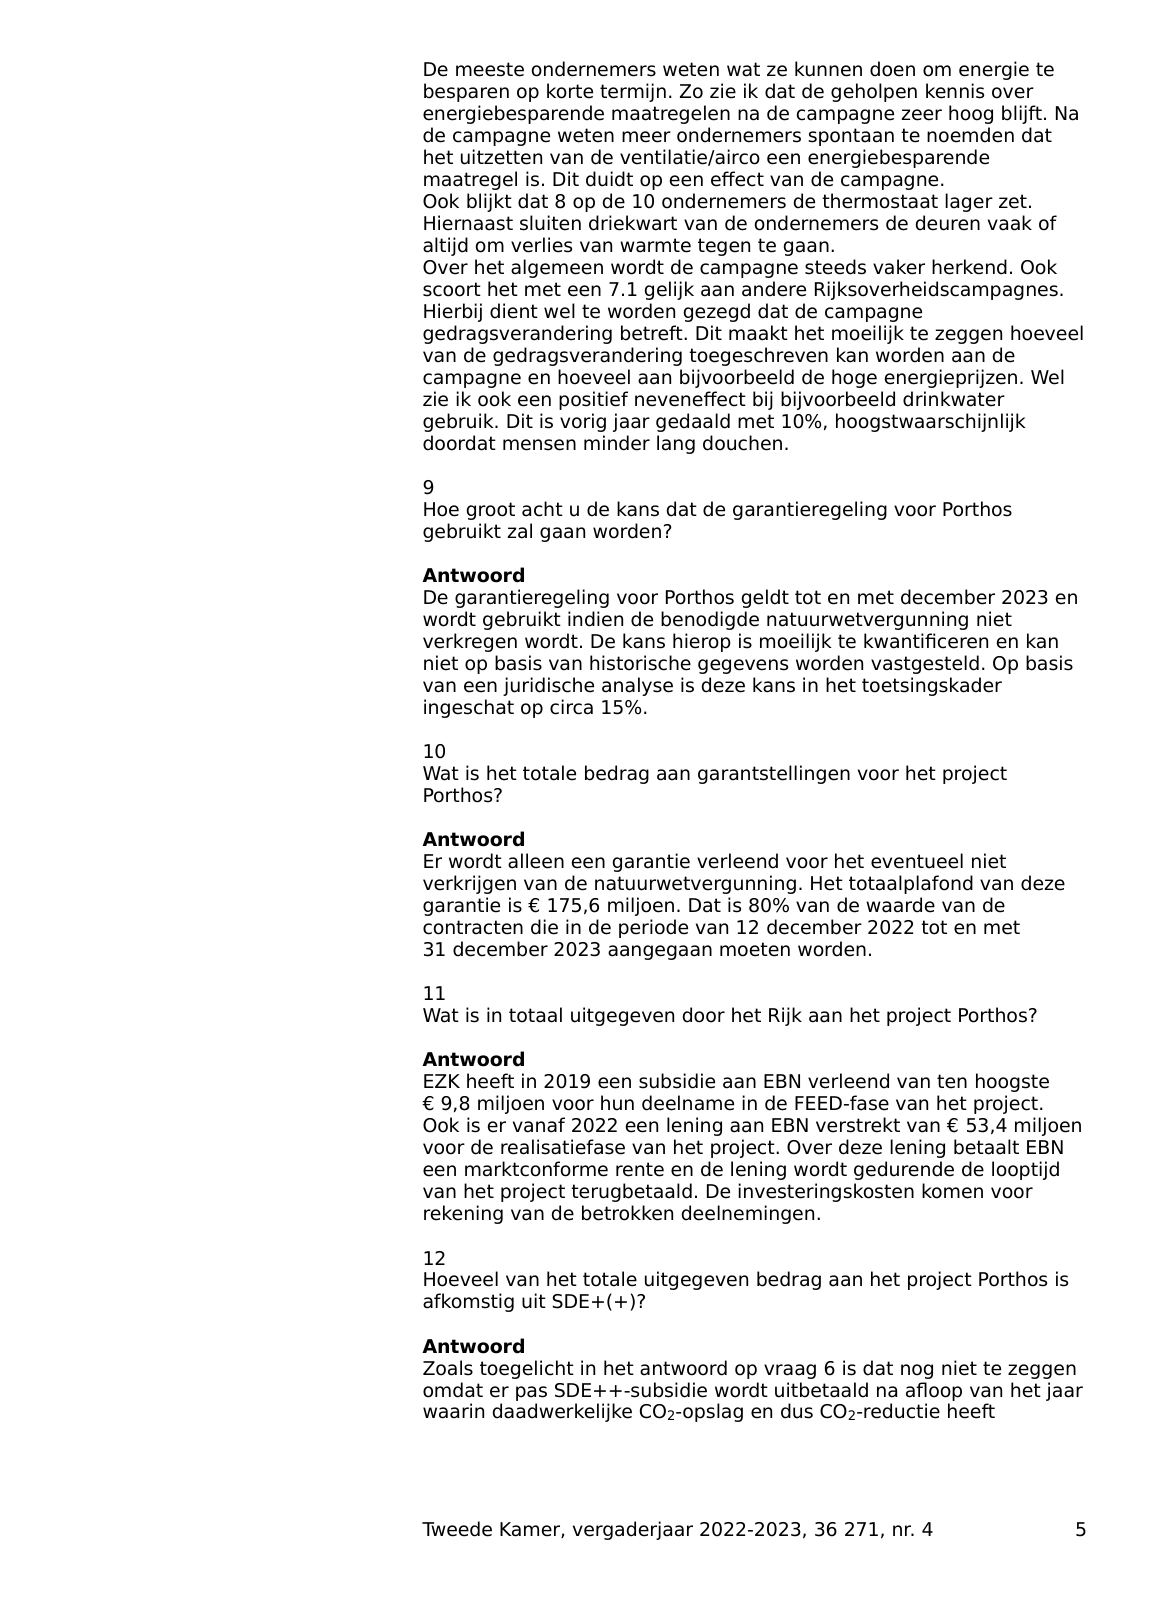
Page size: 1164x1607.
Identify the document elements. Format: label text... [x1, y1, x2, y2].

text 12 [422, 1247, 1087, 1269]
text Hierbij dient wel te worden gezegd dat de campagne gedragsverandering betreft. Dit maakt het moeilijk te zeggen hoeveel van de gedragsverandering toegeschreven kan worden aan de campagne en hoeveel aan bijvoorbeeld de hoge energieprijzen. Wel zie ik ook een positief neveneffect bij bijvoorbeeld drinkwater gebruik. Dit is vorig jaar gedaald met 10%, hoogstwaarschijnlijk doordat mensen minder lang douchen. [422, 301, 1087, 455]
text 11 [422, 983, 1087, 1005]
text Zoals toegelicht in het antwoord op vraag 6 is dat nog niet te zeggen omdat er pas SDE++-subsidie wordt uitbetaald na afloop van het jaar waarin daadwerkelijke CO2-opslag en dus CO2-reductie heeft [422, 1357, 1087, 1423]
text Over het algemeen wordt de campagne steeds vaker herkend. Ook scoort het met een 7.1 gelijk aan andere Rijksoverheidscampagnes. [422, 257, 1087, 301]
text Hoe groot acht u de kans dat de garantieregeling voor Porthos gebruikt zal gaan worden? [422, 499, 1087, 543]
text De garantieregeling voor Porthos geldt tot en met december 2023 en wordt gebruikt indien de benodigde natuurwetvergunning niet verkregen wordt. De kans hierop is moeilijk te kwantificeren en kan niet op basis van historische gegevens worden vastgesteld. Op basis van een juridische analyse is deze kans in het toetsingskader ingeschat op circa 15%. [422, 587, 1087, 719]
text Ook blijkt dat 8 op de 10 ondernemers de thermostaat lager zet. Hiernaast sluiten driekwart van de ondernemers de deuren vaak of altijd om verlies van warmte tegen te gaan. [422, 191, 1087, 257]
text Antwoord [422, 1336, 1087, 1357]
text 9 [422, 477, 1087, 499]
text EZK heeft in 2019 een subsidie aan EBN verleend van ten hoogste € 9,8 miljoen voor hun deelname in de FEED-fase van het project. Ook is er vanaf 2022 een lening aan EBN verstrekt van € 53,4 miljoen voor de realisatiefase van het project. Over deze lening betaalt EBN een marktconforme rente en de lening wordt gedurende de looptijd van het project terugbetaald. De investeringskosten komen voor rekening van de betrokken deelnemingen. [422, 1071, 1087, 1225]
text Wat is in totaal uitgegeven door het Rijk aan het project Porthos? [422, 1005, 1087, 1027]
text 10 [422, 741, 1087, 763]
text Antwoord [422, 565, 1087, 587]
text Antwoord [422, 1049, 1087, 1071]
text Antwoord [422, 829, 1087, 851]
text De meeste ondernemers weten wat ze kunnen doen om energie te besparen op korte termijn. Zo zie ik dat de geholpen kennis over energiebesparende maatregelen na de campagne zeer hoog blijft. Na de campagne weten meer ondernemers spontaan te noemden dat het uitzetten van de ventilatie/airco een energiebesparende maatregel is. Dit duidt op een effect van de campagne. [422, 59, 1087, 191]
text Wat is het totale bedrag aan garantstellingen voor het project Porthos? [422, 763, 1087, 807]
text Er wordt alleen een garantie verleend voor het eventueel niet verkrijgen van de natuurwetvergunning. Het totaalplafond van deze garantie is € 175,6 miljoen. Dat is 80% van de waarde van de contracten die in de periode van 12 december 2022 tot en met 31 december 2023 aangegaan moeten worden. [422, 851, 1087, 961]
text Hoeveel van het totale uitgegeven bedrag aan het project Porthos is afkomstig uit SDE+(+)? [422, 1269, 1087, 1313]
